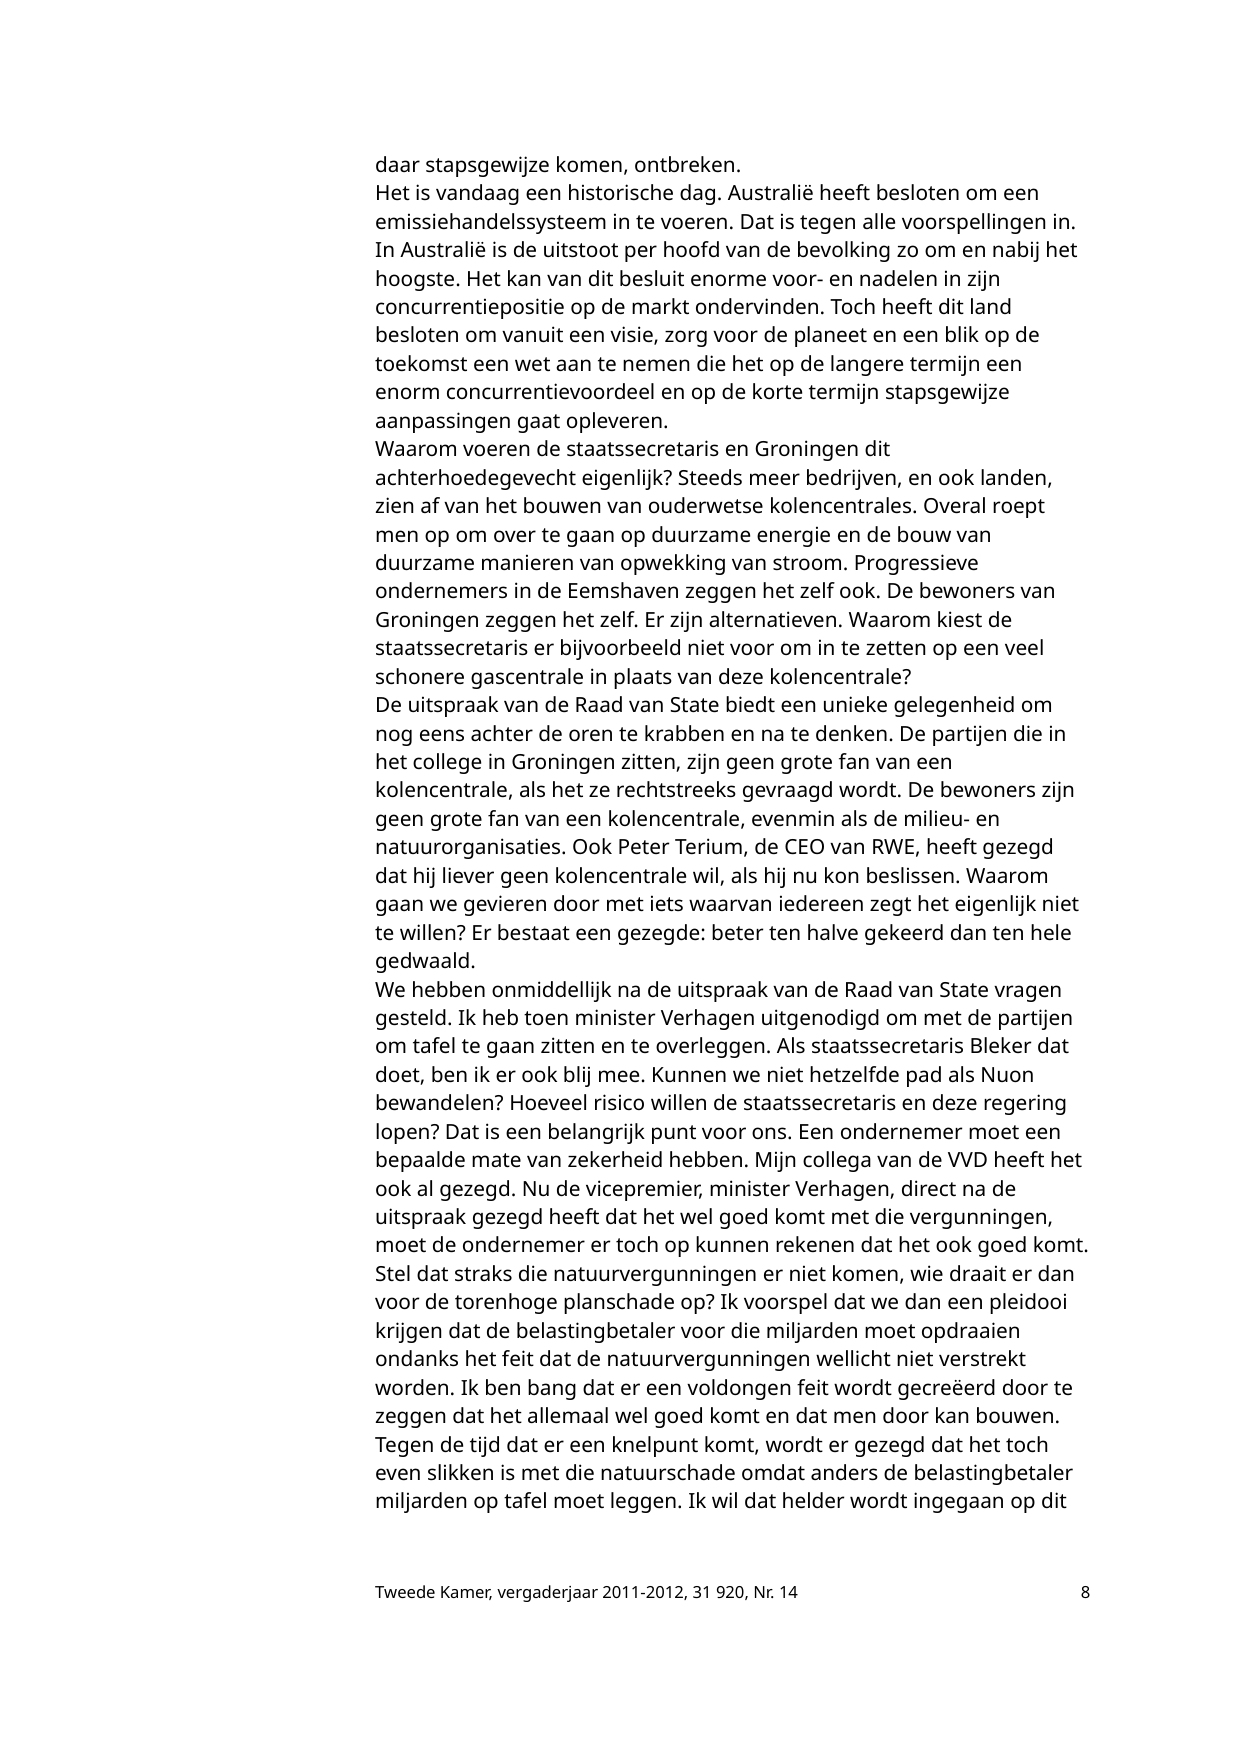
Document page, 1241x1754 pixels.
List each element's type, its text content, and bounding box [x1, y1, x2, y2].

text De uitspraak van de Raad van State biedt een unieke gelegenheid om nog eens achter de oren te krabben en na te denken. De partijen die in het college in Groningen zitten, zijn geen grote fan van een kolencentrale, als het ze rechtstreeks gevraagd wordt. De bewoners zijn geen grote fan van een kolencentrale, evenmin als de milieu- en natuurorganisaties. Ook Peter Terium, de CEO van RWE, heeft gezegd dat hij liever geen kolencentrale wil, als hij nu kon beslissen. Waarom gaan we gevieren door met iets waarvan iedereen zegt het eigenlijk niet te willen? Er bestaat een gezegde: beter ten halve gekeerd dan ten hele gedwaald. [375, 690, 1090, 975]
text We hebben onmiddellijk na de uitspraak van de Raad van State vragen gesteld. Ik heb toen minister Verhagen uitgenodigd om met de partijen om tafel te gaan zitten en te overleggen. Als staatssecretaris Bleker dat doet, ben ik er ook blij mee. Kunnen we niet hetzelfde pad als Nuon bewandelen? Hoeveel risico willen de staatssecretaris en deze regering lopen? Dat is een belangrijk punt voor ons. Een ondernemer moet een bepaalde mate van zekerheid hebben. Mijn collega van de VVD heeft het ook al gezegd. Nu de vicepremier, minister Verhagen, direct na de uitspraak gezegd heeft dat het wel goed komt met die vergunningen, moet de ondernemer er toch op kunnen rekenen dat het ook goed komt. Stel dat straks die natuurvergunningen er niet komen, wie draait er dan voor de torenhoge planschade op? Ik voorspel dat we dan een pleidooi krijgen dat de belastingbetaler voor die miljarden moet opdraaien ondanks het feit dat de natuurvergunningen wellicht niet verstrekt worden. Ik ben bang dat er een voldongen feit wordt gecreëerd door te zeggen dat het allemaal wel goed komt en dat men door kan bouwen. Tegen de tijd dat er een knelpunt komt, wordt er gezegd dat het toch even slikken is met die natuurschade omdat anders de belastingbetaler miljarden op tafel moet leggen. Ik wil dat helder wordt ingegaan op dit [375, 975, 1090, 1515]
text Waarom voeren de staatssecretaris en Groningen dit achterhoedegevecht eigenlijk? Steeds meer bedrijven, en ook landen, zien af van het bouwen van ouderwetse kolencentrales. Overal roept men op om over te gaan op duurzame energie en de bouw van duurzame manieren van opwekking van stroom. Progressieve ondernemers in de Eemshaven zeggen het zelf ook. De bewoners van Groningen zeggen het zelf. Er zijn alternatieven. Waarom kiest de staatssecretaris er bijvoorbeeld niet voor om in te zetten op een veel schonere gascentrale in plaats van deze kolencentrale? [375, 434, 1090, 690]
text daar stapsgewijze komen, ontbreken. [375, 150, 1090, 178]
text Het is vandaag een historische dag. Australië heeft besloten om een emissiehandelssysteem in te voeren. Dat is tegen alle voorspellingen in. In Australië is de uitstoot per hoofd van de bevolking zo om en nabij het hoogste. Het kan van dit besluit enorme voor- en nadelen in zijn concurrentiepositie op de markt ondervinden. Toch heeft dit land besloten om vanuit een visie, zorg voor de planeet en een blik op de toekomst een wet aan te nemen die het op de langere termijn een enorm concurrentievoordeel en op de korte termijn stapsgewijze aanpassingen gaat opleveren. [375, 178, 1090, 434]
